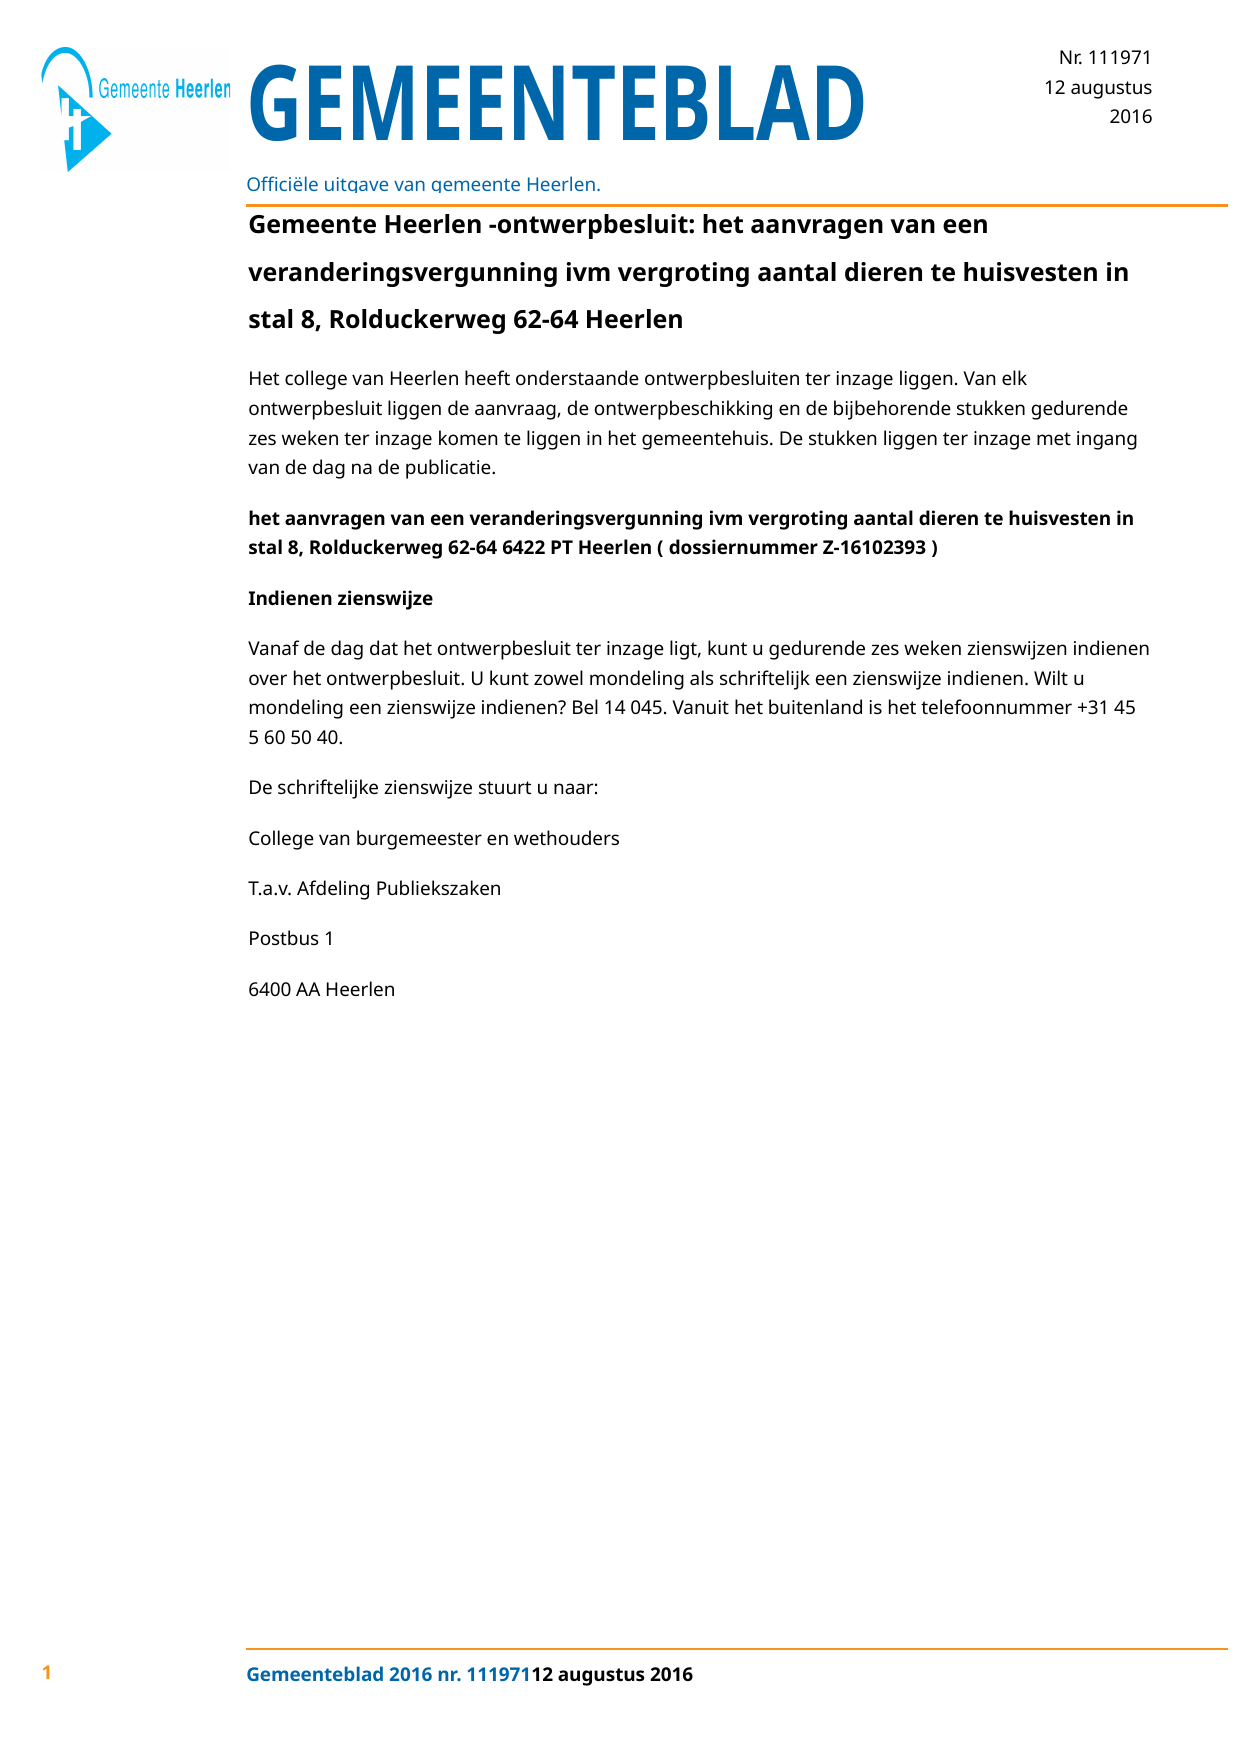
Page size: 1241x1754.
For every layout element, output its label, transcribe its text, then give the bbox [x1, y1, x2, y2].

picture [41, 47, 58, 70]
text het aanvragen van een veranderingsvergunning ivm vergroting aantal dieren te huisvesten in stal 8, Rolduckerweg 62-64 6422 PT Heerlen ( dossiernummer Z-16102393 ) [248, 505, 1152, 560]
text Indienen zienswijze [248, 585, 1152, 610]
text Postbus 1 [248, 926, 1152, 951]
picture [41, 47, 231, 172]
text Gemeente Heerlen -ontwerpbesluit: het aanvragen van een veranderingsvergunning ivm vergroting aantal dieren te huisvesten in stal 8, Rolduckerweg 62-64 Heerlen [248, 207, 1152, 336]
text Het college van Heerlen heeft onderstaande ontwerpbesluiten ter inzage liggen. Van elk ontwerpbesluit liggen de aanvraag, de ontwerpbeschikking en de bijbehorende stukken gedurende zes weken ter inzage komen te liggen in het gemeentehuis. De stukken liggen ter inzage met ingang van de dag na de publicatie. [248, 366, 1152, 480]
text College van burgemeester en wethouders [248, 825, 1152, 850]
text Vanaf de dag dat het ontwerpbesluit ter inzage ligt, kunt u gedurende zes weken zienswijzen indienen over het ontwerpbesluit. U kunt zowel mondeling als schriftelijk een zienswijze indienen. Wilt u mondeling een zienswijze indienen? Bel 14 045. Vanuit het buitenland is het telefoonnummer +31 45 5 60 50 40. [248, 635, 1152, 749]
text De schriftelijke zienswijze stuurt u naar: [248, 774, 1152, 800]
text T.a.v. Afdeling Publiekszaken [248, 875, 1152, 901]
text 6400 AA Heerlen [248, 976, 1152, 1002]
